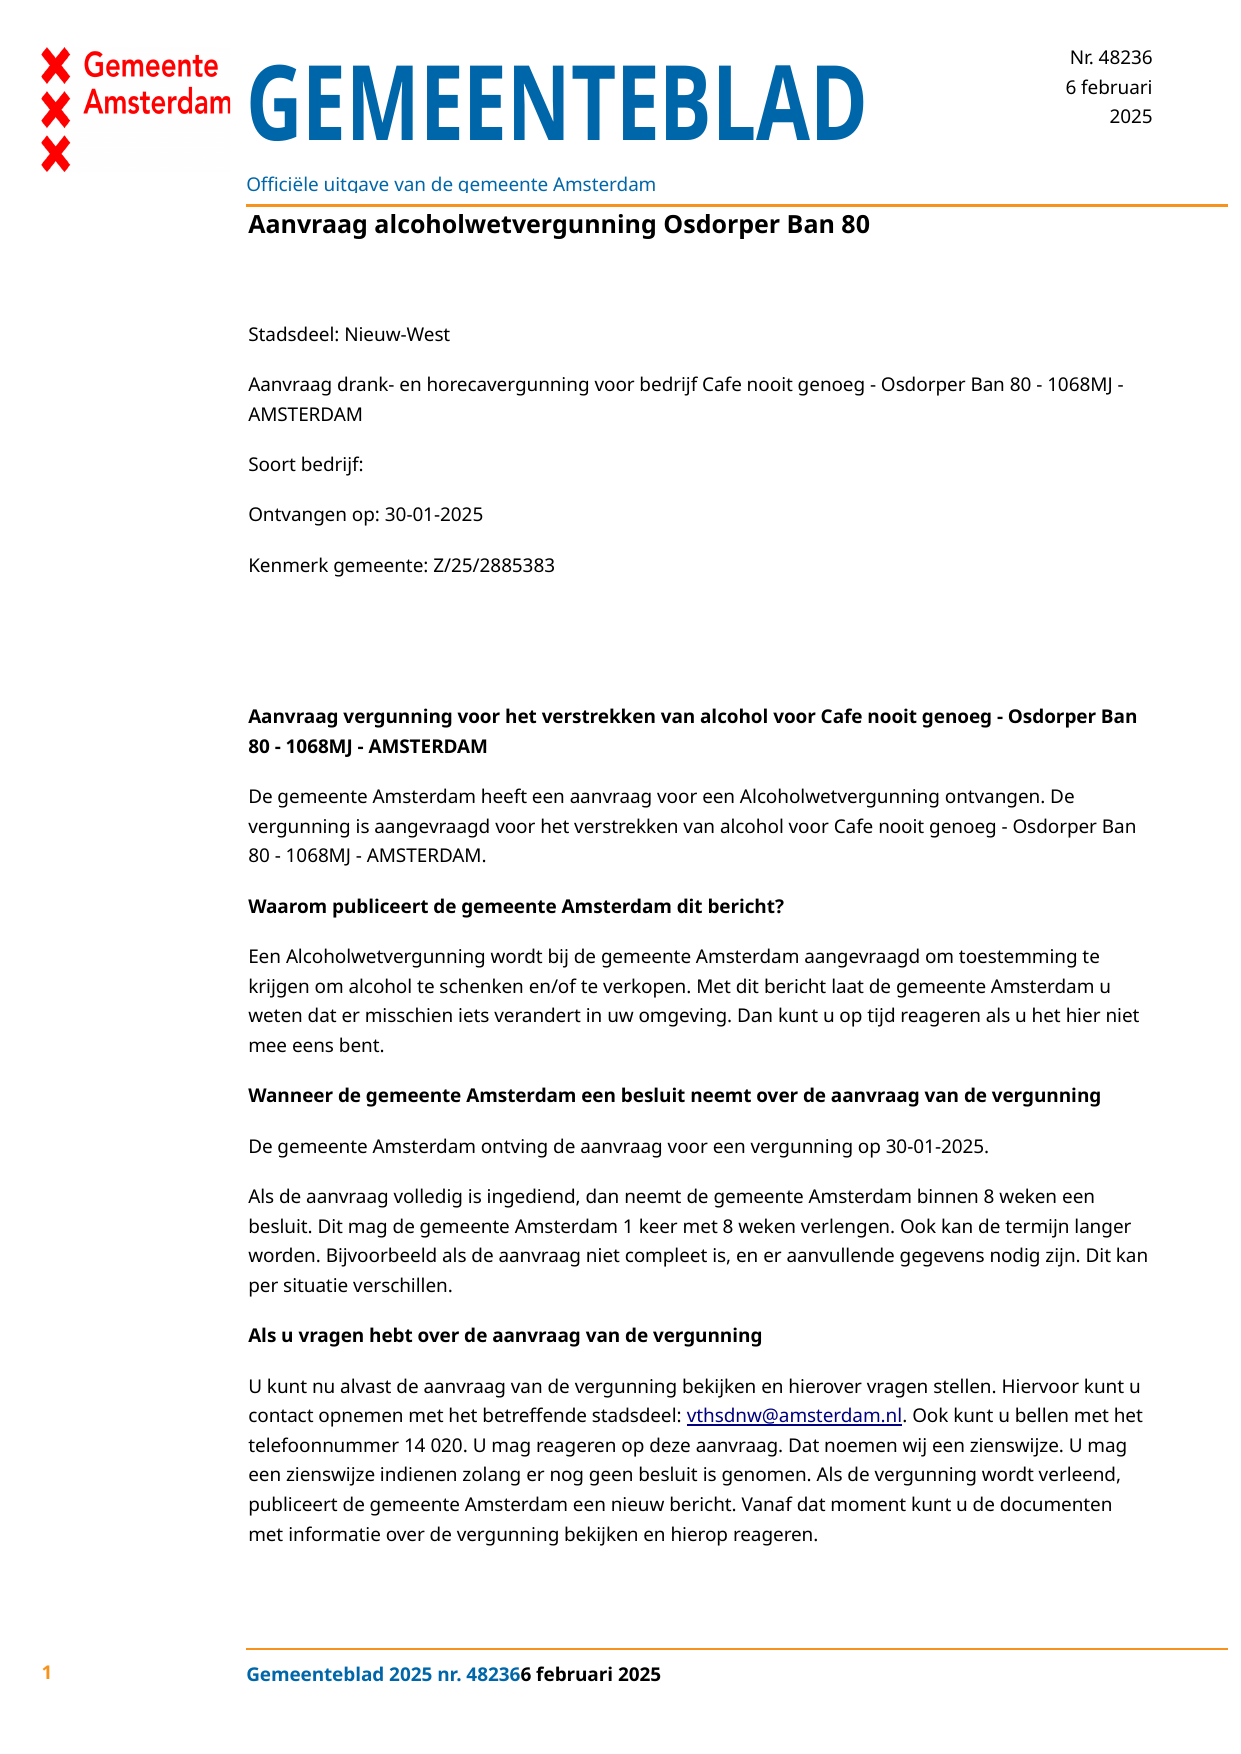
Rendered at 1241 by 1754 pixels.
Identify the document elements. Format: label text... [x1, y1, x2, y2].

text De gemeente Amsterdam ontving de aanvraag voor een vergunning op 30-01-2025. [248, 1133, 1152, 1158]
text De gemeente Amsterdam heeft een aanvraag voor een Alcoholwetvergunning ontvangen. De vergunning is aangevraagd voor het verstrekken van alcohol voor Cafe nooit genoeg - Osdorper Ban 80 - 1068MJ - AMSTERDAM. [248, 783, 1152, 868]
text Als de aanvraag volledig is ingediend, dan neemt de gemeente Amsterdam binnen 8 weken een besluit. Dit mag de gemeente Amsterdam 1 keer met 8 weken verlengen. Ook kan de termijn langer worden. Bijvoorbeeld als de aanvraag niet compleet is, en er aanvullende gegevens nodig zijn. Dit kan per situatie verschillen. [248, 1183, 1152, 1298]
text Als u vragen hebt over de aanvraag van de vergunning [248, 1322, 1152, 1348]
text Wanneer de gemeente Amsterdam een besluit neemt over de aanvraag van de vergunning [248, 1082, 1152, 1108]
text Ontvangen op: 30-01-2025 [248, 502, 1152, 527]
text Aanvraag alcoholwetvergunning Osdorper Ban 80 [248, 207, 1152, 241]
text Aanvraag drank- en horecavergunning voor bedrijf Cafe nooit genoeg - Osdorper Ban 80 - 1068MJ - AMSTERDAM [248, 371, 1152, 426]
text Waarom publiceert de gemeente Amsterdam dit bericht? [248, 893, 1152, 918]
picture [41, 47, 231, 172]
text U kunt nu alvast de aanvraag van de vergunning bekijken en hierover vragen stellen. Hiervoor kunt u contact opnemen met het betreffende stadsdeel: vthsdnw@amsterdam.nl. Ook kunt u bellen met het telefoonnummer 14 020. U mag reageren op deze aanvraag. Dat noemen wij een zienswijze. U mag een zienswijze indienen zolang er nog geen besluit is genomen. Als de vergunning wordt verleend, publiceert de gemeente Amsterdam een nieuw bericht. Vanaf dat moment kunt u de documenten met informatie over de vergunning bekijken en hierop reageren. [248, 1373, 1152, 1546]
text Een Alcoholwetvergunning wordt bij de gemeente Amsterdam aangevraagd om toestemming te krijgen om alcohol te schenken en/of te verkopen. Met dit bericht laat de gemeente Amsterdam u weten dat er misschien iets verandert in uw omgeving. Dan kunt u op tijd reageren als u het hier niet mee eens bent. [248, 943, 1152, 1058]
text Soort bedrijf: [248, 451, 1152, 477]
text Aanvraag vergunning voor het verstrekken van alcohol voor Cafe nooit genoeg - Osdorper Ban 80 - 1068MJ - AMSTERDAM [248, 703, 1152, 758]
text Kenmerk gemeente: Z/25/2885383 [248, 552, 1152, 578]
text Stadsdeel: Nieuw-West [248, 321, 1152, 346]
